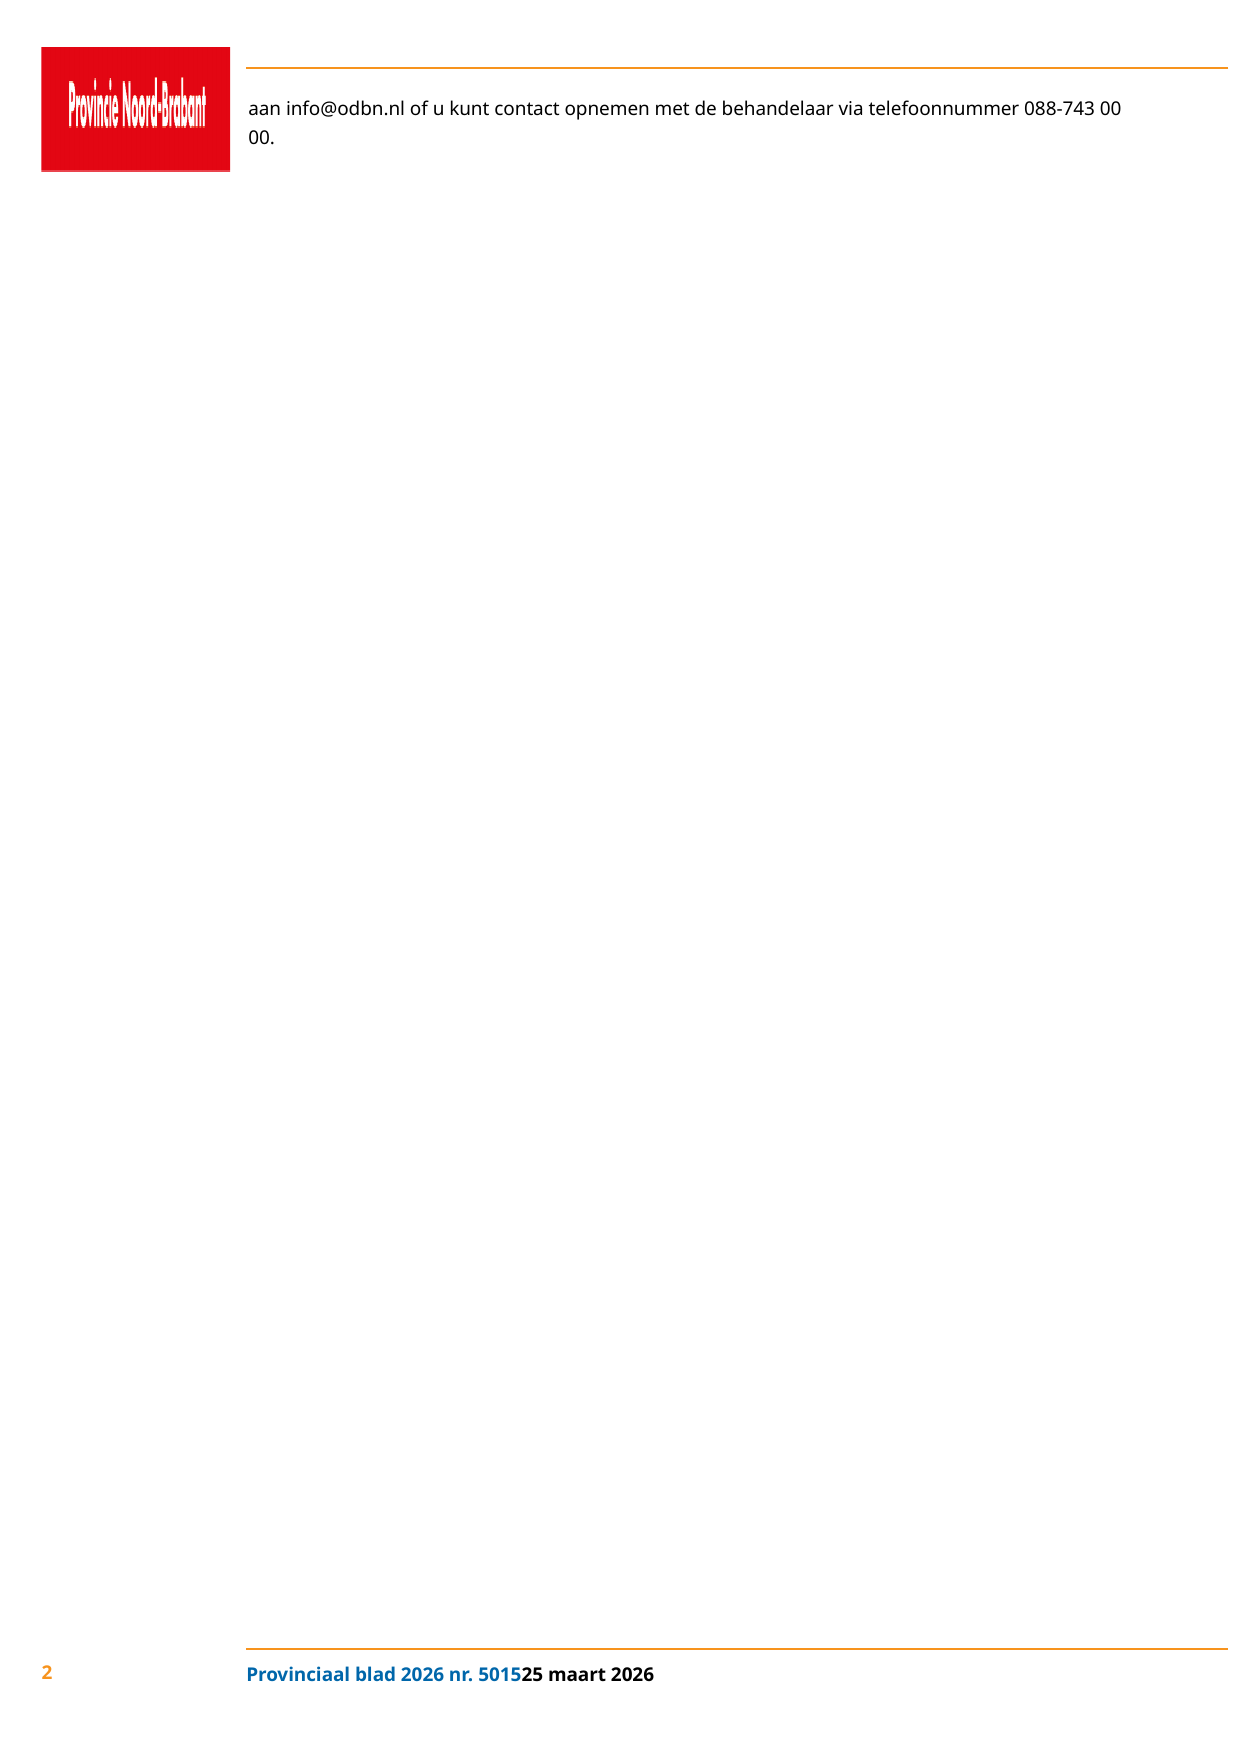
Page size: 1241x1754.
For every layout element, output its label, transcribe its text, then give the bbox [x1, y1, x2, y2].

picture [41, 47, 231, 172]
text aan info@odbn.nl of u kunt contact opnemen met de behandelaar via telefoonnummer 088-743 00 00. [248, 95, 1152, 150]
